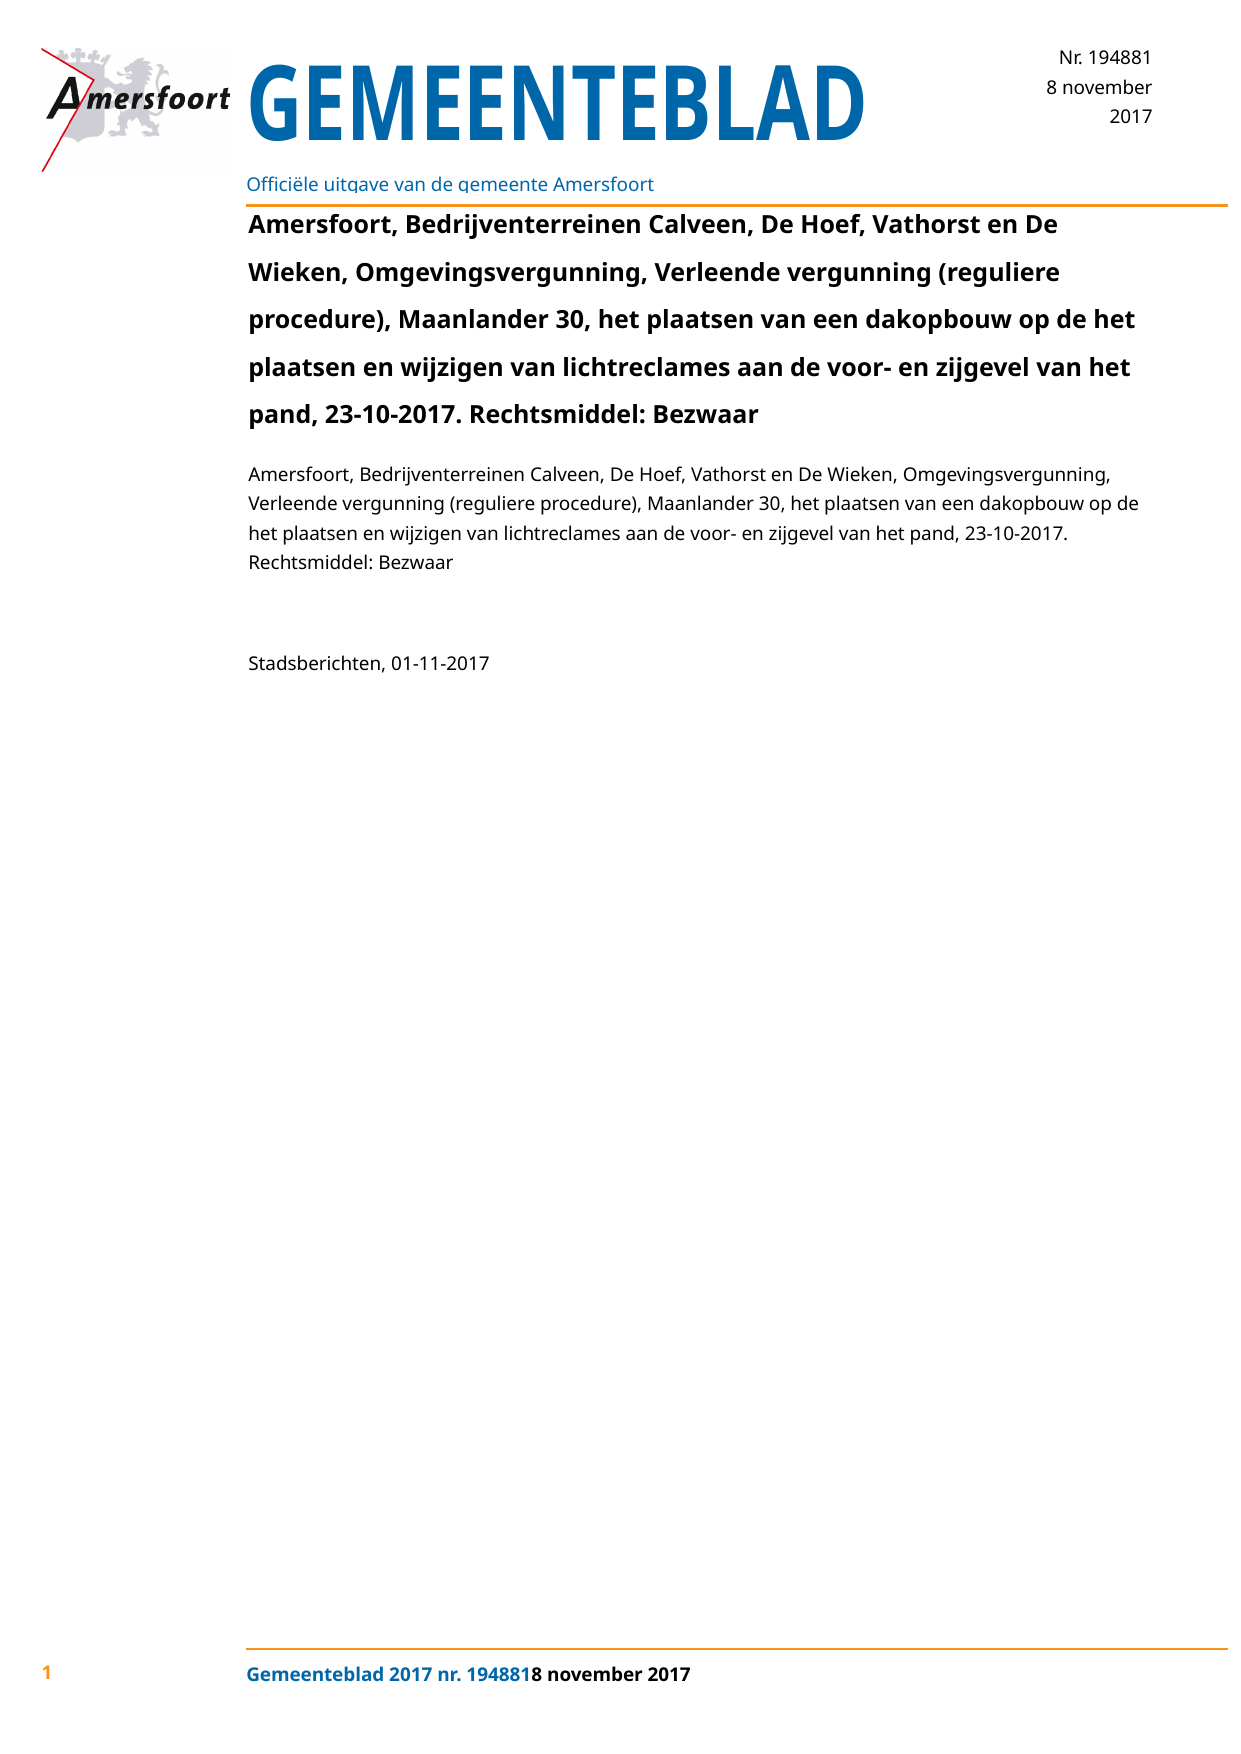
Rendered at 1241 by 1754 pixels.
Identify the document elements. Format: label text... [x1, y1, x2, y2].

picture [41, 47, 231, 172]
text Stadsberichten, 01-11-2017 [248, 650, 1152, 676]
text Amersfoort, Bedrijventerreinen Calveen, De Hoef, Vathorst en De Wieken, Omgevingsvergunning, Verleende vergunning (reguliere procedure), Maanlander 30, het plaatsen van een dakopbouw op de het plaatsen en wijzigen van lichtreclames aan de voor- en zijgevel van het pand, 23-10-2017. Rechtsmiddel: Bezwaar [248, 207, 1152, 431]
text Amersfoort, Bedrijventerreinen Calveen, De Hoef, Vathorst en De Wieken, Omgevingsvergunning, Verleende vergunning (reguliere procedure), Maanlander 30, het plaatsen van een dakopbouw op de het plaatsen en wijzigen van lichtreclames aan de voor- en zijgevel van het pand, 23-10-2017. Rechtsmiddel: Bezwaar [248, 461, 1152, 575]
